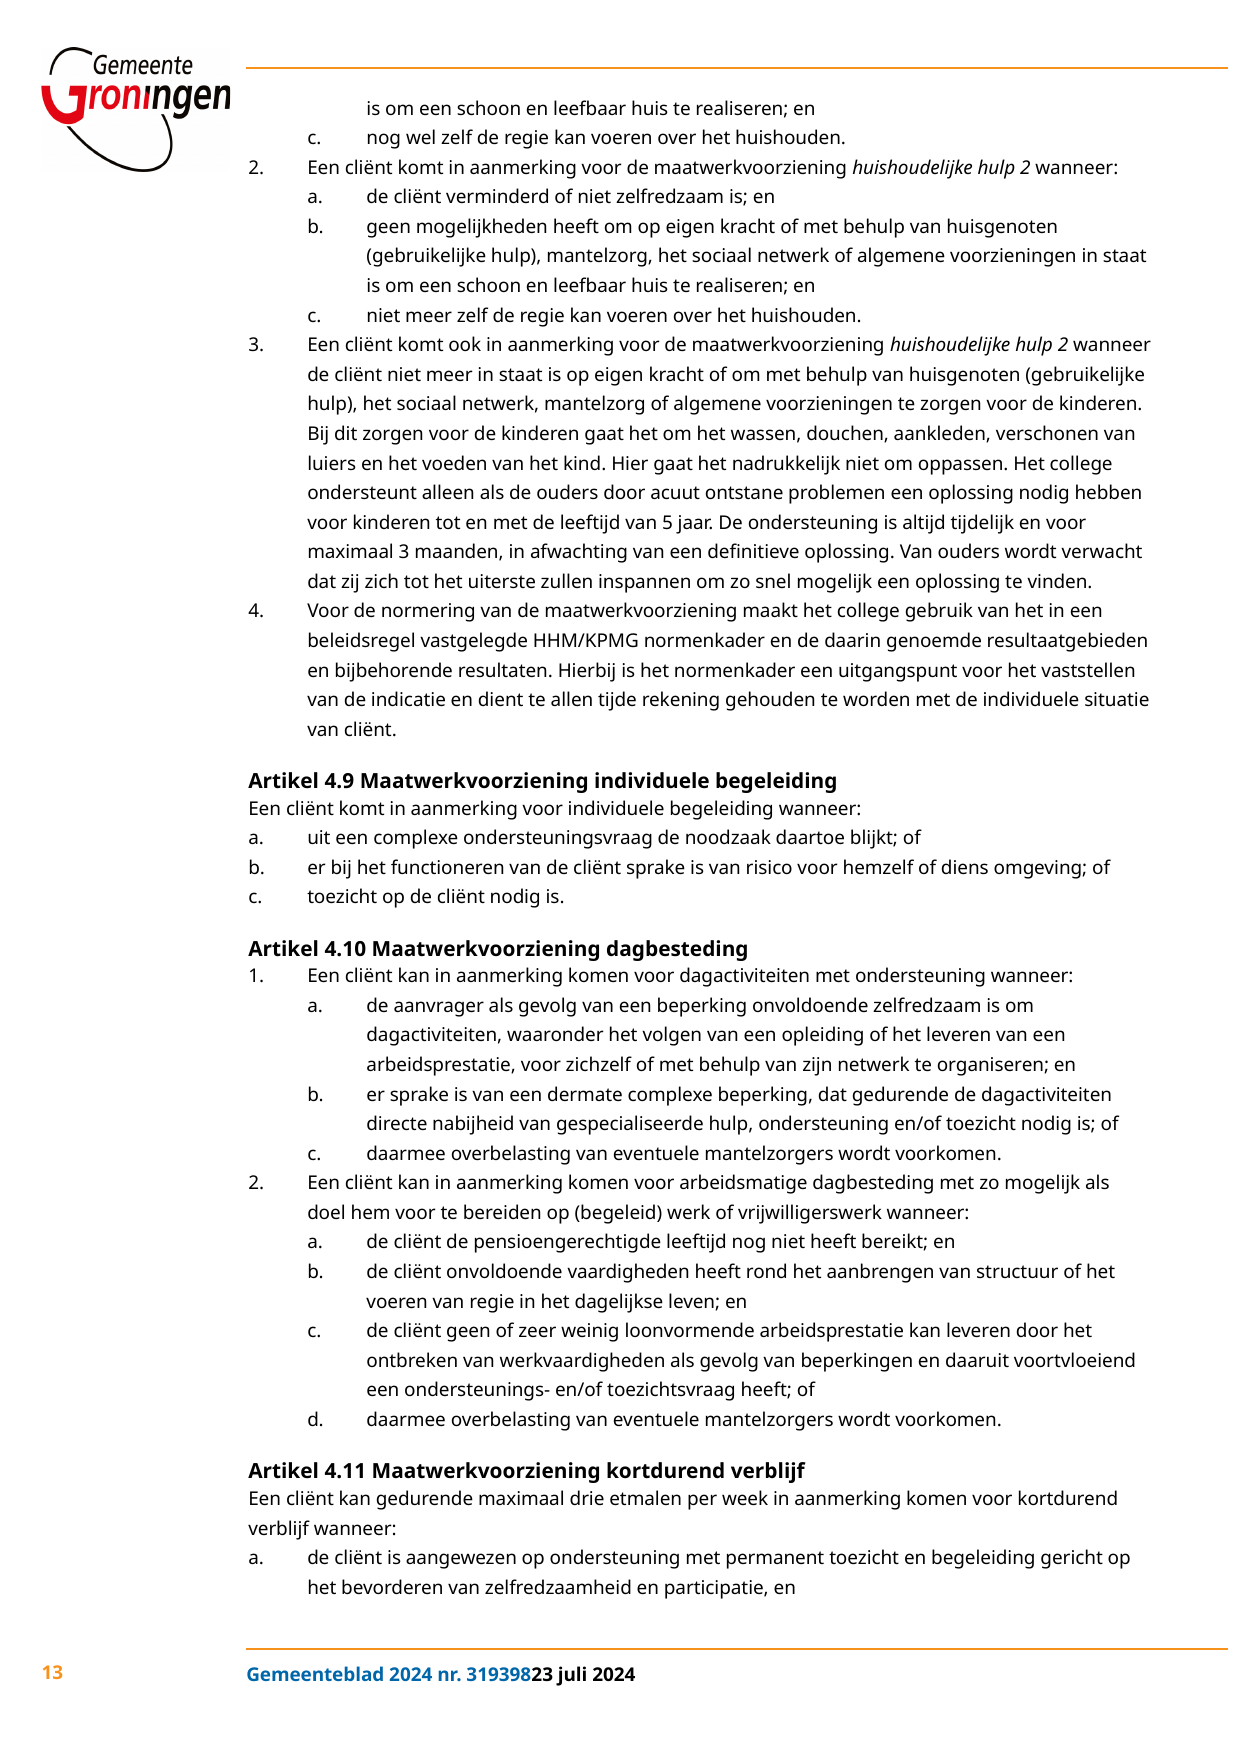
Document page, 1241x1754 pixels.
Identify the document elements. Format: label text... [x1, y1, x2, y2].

list toezicht op de cliënt nodig is. [248, 884, 1152, 909]
list de cliënt de pensioengerechtigde leeftijd nog niet heeft bereikt; en [307, 1229, 1152, 1254]
list de cliënt onvoldoende vaardigheden heeft rond het aanbrengen van structuur of het voeren van regie in het dagelijkse leven; en [307, 1258, 1152, 1314]
text Artikel 4.11 Maatwerkvoorziening kortdurend verblijf [248, 1457, 1152, 1485]
list de aanvrager als gevolg van een beperking onvoldoende zelfredzaam is om dagactiviteiten, waaronder het volgen van een opleiding of het leveren van een arbeidsprestatie, voor zichzelf of met behulp van zijn netwerk te organiseren; en [307, 992, 1152, 1077]
list Een cliënt kan in aanmerking komen voor dagactiviteiten met ondersteuning wanneer: [248, 962, 1152, 988]
text Een cliënt komt in aanmerking voor individuele begeleiding wanneer: [248, 795, 1152, 821]
list Een cliënt komt in aanmerking voor de maatwerkvoorziening huishoudelijke hulp 2 wanneer: [248, 154, 1152, 180]
list niet meer zelf de regie kan voeren over het huishouden. [307, 302, 1152, 328]
list de cliënt is aangewezen op ondersteuning met permanent toezicht en begeleiding gericht op het bevorderen van zelfredzaamheid en participatie, en [248, 1544, 1152, 1599]
list er sprake is van een dermate complexe beperking, dat gedurende de dagactiviteiten directe nabijheid van gespecialiseerde hulp, ondersteuning en/of toezicht nodig is; of [307, 1081, 1152, 1136]
list Een cliënt komt ook in aanmerking voor de maatwerkvoorziening huishoudelijke hulp 2 wanneer de cliënt niet meer in staat is op eigen kracht of om met behulp van huisgenoten (gebruikelijke hulp), het sociaal netwerk, mantelzorg of algemene voorzieningen te zorgen voor de kinderen. Bij dit zorgen voor de kinderen gaat het om het wassen, douchen, aankleden, verschonen van luiers en het voeden van het kind. Hier gaat het nadrukkelijk niet om oppassen. Het college ondersteunt alleen als de ouders door acuut ontstane problemen een oplossing nodig hebben voor kinderen tot en met de leeftijd van 5 jaar. De ondersteuning is altijd tijdelijk en voor maximaal 3 maanden, in afwachting van een definitieve oplossing. Van ouders wordt verwacht dat zij zich tot het uiterste zullen inspannen om zo snel mogelijk een oplossing te vinden. [248, 331, 1152, 594]
list daarmee overbelasting van eventuele mantelzorgers wordt voorkomen. [307, 1406, 1152, 1432]
list is om een schoon en leefbaar huis te realiseren; en [307, 95, 1152, 121]
list uit een complexe ondersteuningsvraag de noodzaak daartoe blijkt; of [248, 824, 1152, 850]
list daarmee overbelasting van eventuele mantelzorgers wordt voorkomen. [307, 1140, 1152, 1166]
text Artikel 4.9 Maatwerkvoorziening individuele begeleiding [248, 766, 1152, 795]
list Een cliënt kan in aanmerking komen voor arbeidsmatige dagbesteding met zo mogelijk als doel hem voor te bereiden op (begeleid) werk of vrijwilligerswerk wanneer: [248, 1169, 1152, 1225]
list de cliënt geen of zeer weinig loonvormende arbeidsprestatie kan leveren door het ontbreken van werkvaardigheden als gevolg van beperkingen en daaruit voortvloeiend een ondersteunings- en/of toezichtsvraag heeft; of [307, 1317, 1152, 1402]
text Artikel 4.10 Maatwerkvoorziening dagbesteding [248, 934, 1152, 962]
list geen mogelijkheden heeft om op eigen kracht of met behulp van huisgenoten (gebruikelijke hulp), mantelzorg, het sociaal netwerk of algemene voorzieningen in staat is om een schoon en leefbaar huis te realiseren; en [307, 213, 1152, 298]
list er bij het functioneren van de cliënt sprake is van risico voor hemzelf of diens omgeving; of [248, 854, 1152, 880]
list nog wel zelf de regie kan voeren over het huishouden. [307, 124, 1152, 150]
text Een cliënt kan gedurende maximaal drie etmalen per week in aanmerking komen voor kortdurend verblijf wanneer: [248, 1485, 1152, 1540]
list de cliënt verminderd of niet zelfredzaam is; en [307, 183, 1152, 209]
picture [41, 47, 231, 172]
list Voor de normering van de maatwerkvoorziening maakt het college gebruik van het in een beleidsregel vastgelegde HHM/KPMG normenkader en de daarin genoemde resultaatgebieden en bijbehorende resultaten. Hierbij is het normenkader een uitgangspunt voor het vaststellen van de indicatie en dient te allen tijde rekening gehouden te worden met de individuele situatie van cliënt. [248, 598, 1152, 742]
